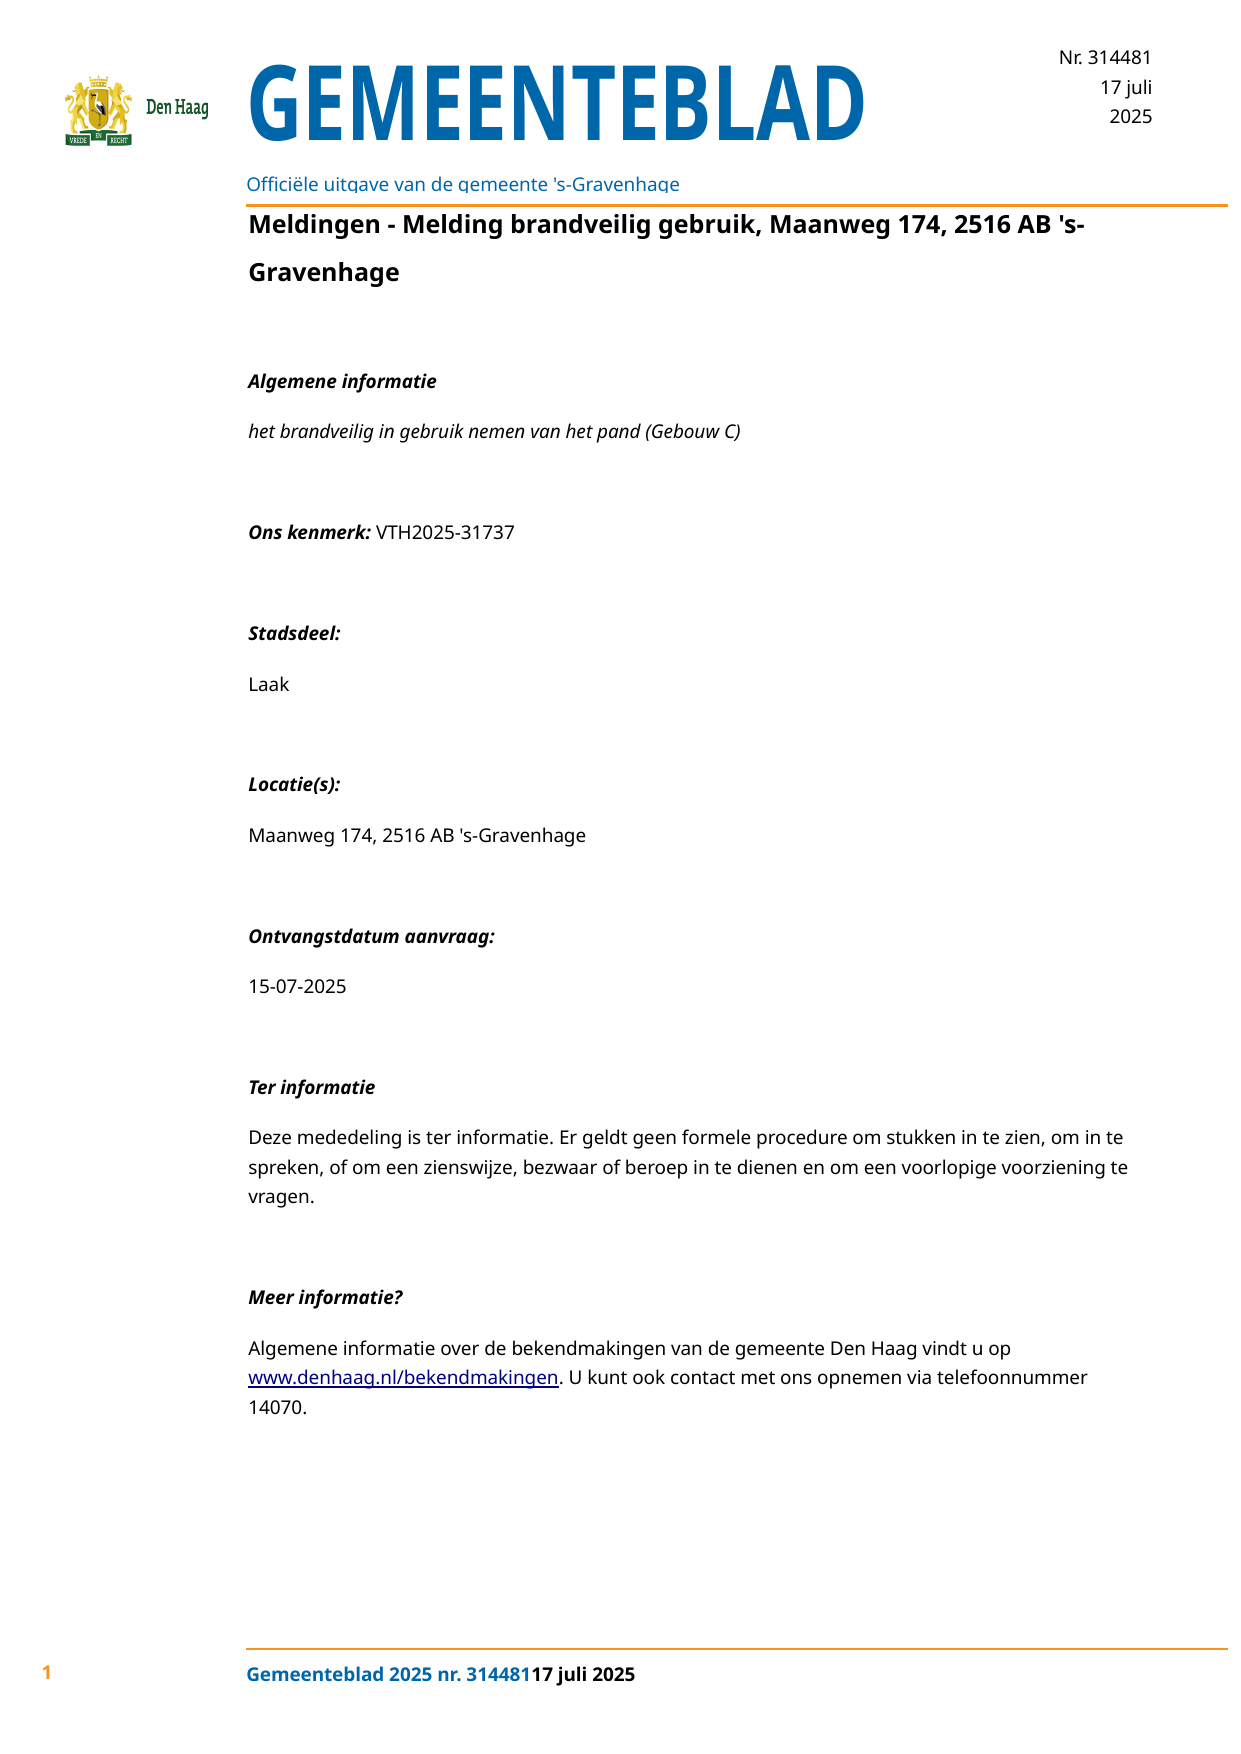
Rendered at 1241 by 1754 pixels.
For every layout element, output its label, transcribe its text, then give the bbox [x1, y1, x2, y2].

text Laak [248, 671, 1152, 697]
text Ontvangstdatum aanvraag: [248, 923, 1152, 949]
text Algemene informatie over de bekendmakingen van de gemeente Den Haag vindt u op www.denhaag.nl/bekendmakingen. U kunt ook contact met ons opnemen via telefoonnummer 14070. [248, 1335, 1152, 1420]
text Maanweg 174, 2516 AB 's-Gravenhage [248, 822, 1152, 848]
text Stadsdeel: [248, 620, 1152, 646]
text Meldingen - Melding brandveilig gebruik, Maanweg 174, 2516 AB 's-Gravenhage [248, 207, 1152, 288]
text het brandveilig in gebruik nemen van het pand (Gebouw C) [248, 419, 1152, 444]
text Meer informatie? [248, 1284, 1152, 1310]
text Locatie(s): [248, 772, 1152, 797]
text Algemene informatie [248, 368, 1152, 394]
text 15-07-2025 [248, 973, 1152, 999]
text Ter informatie [248, 1074, 1152, 1100]
text Deze mededeling is ter informatie. Er geldt geen formele procedure om stukken in te zien, om in te spreken, of om een zienswijze, bezwaar of beroep in te dienen en om een voorlopige voorziening te vragen. [248, 1124, 1152, 1209]
text Ons kenmerk: VTH2025-31737 [248, 519, 1152, 545]
picture [41, 47, 231, 172]
